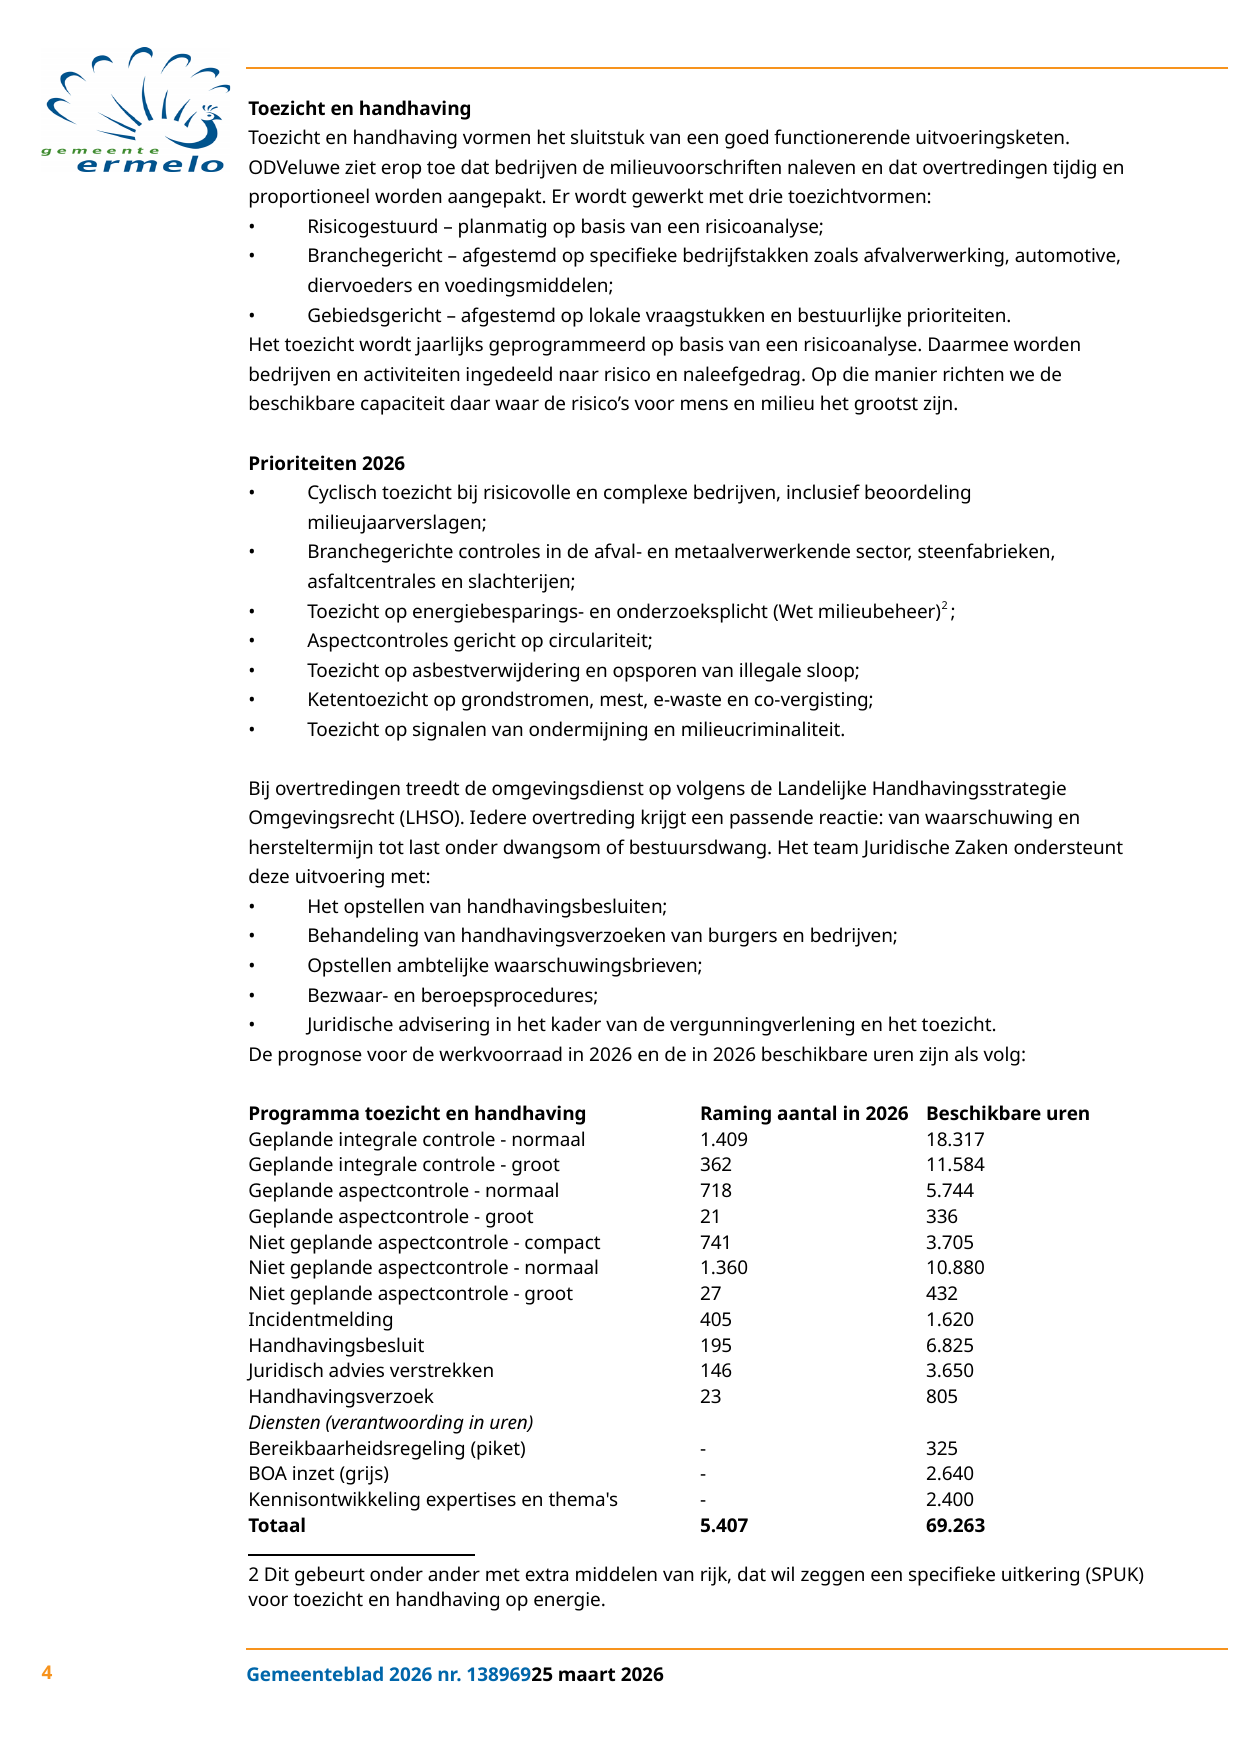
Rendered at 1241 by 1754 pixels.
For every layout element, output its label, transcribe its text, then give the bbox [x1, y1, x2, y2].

list Het opstellen van handhavingsbesluiten; [248, 893, 1152, 919]
table_cell 432 [926, 1280, 1152, 1306]
table_cell 1.360 [700, 1255, 926, 1280]
table_cell 23 [700, 1383, 926, 1409]
table_cell Handhavingsbesluit [248, 1332, 700, 1357]
table_cell Bereikbaarheidsregeling (piket) [248, 1435, 700, 1460]
table_header Raming aantal in 2026 [700, 1100, 926, 1126]
table_cell 5.744 [926, 1178, 1152, 1203]
list Juridische advisering in het kader van de vergunningverlening en het toezicht. [248, 1011, 1152, 1037]
table_cell 146 [700, 1358, 926, 1383]
table_cell Totaal [248, 1512, 700, 1538]
text Toezicht en handhaving [248, 95, 1152, 121]
table_cell 405 [700, 1306, 926, 1332]
list Bezwaar- en beroepsprocedures; [248, 982, 1152, 1007]
table_cell 362 [700, 1152, 926, 1177]
table_cell 195 [700, 1332, 926, 1357]
table_cell Handhavingsverzoek [248, 1383, 700, 1409]
table_cell 21 [700, 1203, 926, 1229]
table_header Prioriteiten 2026 Cyclisch toezicht bij risicovolle en complexe bedrijven, inclusief beoordeling milieujaarverslagen; Branchegerichte controles in de afval- en metaalverwerkende sector, steenfabrieken, asfaltcentrales en slachterijen; Toezicht op energiebesparings- en onderzoeksplicht (Wet milieubeheer); Aspectcontroles gericht op circulariteit; Toezicht op asbestverwijdering en opsporen van illegale sloop; Ketentoezicht op grondstromen, mest, e-waste en co-vergisting; Toezicht op signalen van ondermijning en milieucriminaliteit. [248, 450, 1152, 742]
table_cell 741 [700, 1229, 926, 1254]
table_cell Incidentmelding [248, 1306, 700, 1332]
table_cell 18.317 [926, 1126, 1152, 1152]
list Opstellen ambtelijke waarschuwingsbrieven; [248, 952, 1152, 978]
table_cell 2.400 [926, 1486, 1152, 1512]
table_cell 3.650 [926, 1358, 1152, 1383]
list Gebiedsgericht – afgestemd op lokale vraagstukken en bestuurlijke prioriteiten. [248, 302, 1152, 328]
table_header Beschikbare uren [926, 1100, 1152, 1126]
table_cell 2.640 [926, 1460, 1152, 1486]
table_cell Geplande aspectcontrole - groot [248, 1203, 700, 1229]
table_cell 718 [700, 1178, 926, 1203]
table_cell 69.263 [926, 1512, 1152, 1538]
table_cell [926, 1409, 1152, 1435]
table_cell 5.407 [700, 1512, 926, 1538]
table_cell Niet geplande aspectcontrole - compact [248, 1229, 700, 1254]
table_cell Diensten (verantwoording in uren) [248, 1409, 700, 1435]
list Branchegericht – afgestemd op specifieke bedrijfstakken zoals afvalverwerking, automotive, diervoeders en voedingsmiddelen; [248, 243, 1152, 298]
table_cell 1.409 [700, 1126, 926, 1152]
table_cell 27 [700, 1280, 926, 1306]
table_cell - [700, 1435, 926, 1460]
table_header Programma toezicht en handhaving [248, 1100, 700, 1126]
table_cell Niet geplande aspectcontrole - groot [248, 1280, 700, 1306]
table_cell 3.705 [926, 1229, 1152, 1254]
table_cell - [700, 1460, 926, 1486]
text Het toezicht wordt jaarlijks geprogrammeerd op basis van een risicoanalyse. Daarmee worden bedrijven en activiteiten ingedeeld naar risico en naleefgedrag. Op die manier richten we de beschikbare capaciteit daar waar de risico’s voor mens en milieu het grootst zijn. [248, 331, 1152, 416]
table_cell 805 [926, 1383, 1152, 1409]
table_cell 1.620 [926, 1306, 1152, 1332]
table_cell Kennisontwikkeling expertises en thema's [248, 1486, 700, 1512]
table_cell 6.825 [926, 1332, 1152, 1357]
text Toezicht en handhaving vormen het sluitstuk van een goed functionerende uitvoeringsketen. ODVeluwe ziet erop toe dat bedrijven de milieuvoorschriften naleven en dat overtredingen tijdig en proportioneel worden aangepakt. Er wordt gewerkt met drie toezichtvormen: [248, 124, 1152, 209]
table_cell Geplande integrale controle - normaal [248, 1126, 700, 1152]
picture [41, 47, 231, 172]
text Bij overtredingen treedt de omgevingsdienst op volgens de Landelijke Handhavingsstrategie Omgevingsrecht (LHSO). Iedere overtreding krijgt een passende reactie: van waarschuwing en hersteltermijn tot last onder dwangsom of bestuursdwang. Het team Juridische Zaken ondersteunt deze uitvoering met: [248, 775, 1152, 889]
table_cell Juridisch advies verstrekken [248, 1358, 700, 1383]
table_cell - [700, 1486, 926, 1512]
list Risicogestuurd – planmatig op basis van een risicoanalyse; [248, 213, 1152, 239]
table_cell Niet geplande aspectcontrole - normaal [248, 1255, 700, 1280]
table_cell 325 [926, 1435, 1152, 1460]
table_cell 11.584 [926, 1152, 1152, 1177]
table_cell BOA inzet (grijs) [248, 1460, 700, 1486]
table_cell Geplande integrale controle - groot [248, 1152, 700, 1177]
table_cell [700, 1409, 926, 1435]
table_cell 10.880 [926, 1255, 1152, 1280]
table_cell Geplande aspectcontrole - normaal [248, 1178, 700, 1203]
table_cell 336 [926, 1203, 1152, 1229]
list Behandeling van handhavingsverzoeken van burgers en bedrijven; [248, 923, 1152, 948]
text De prognose voor de werkvoorraad in 2026 en de in 2026 beschikbare uren zijn als volg: [248, 1041, 1152, 1067]
